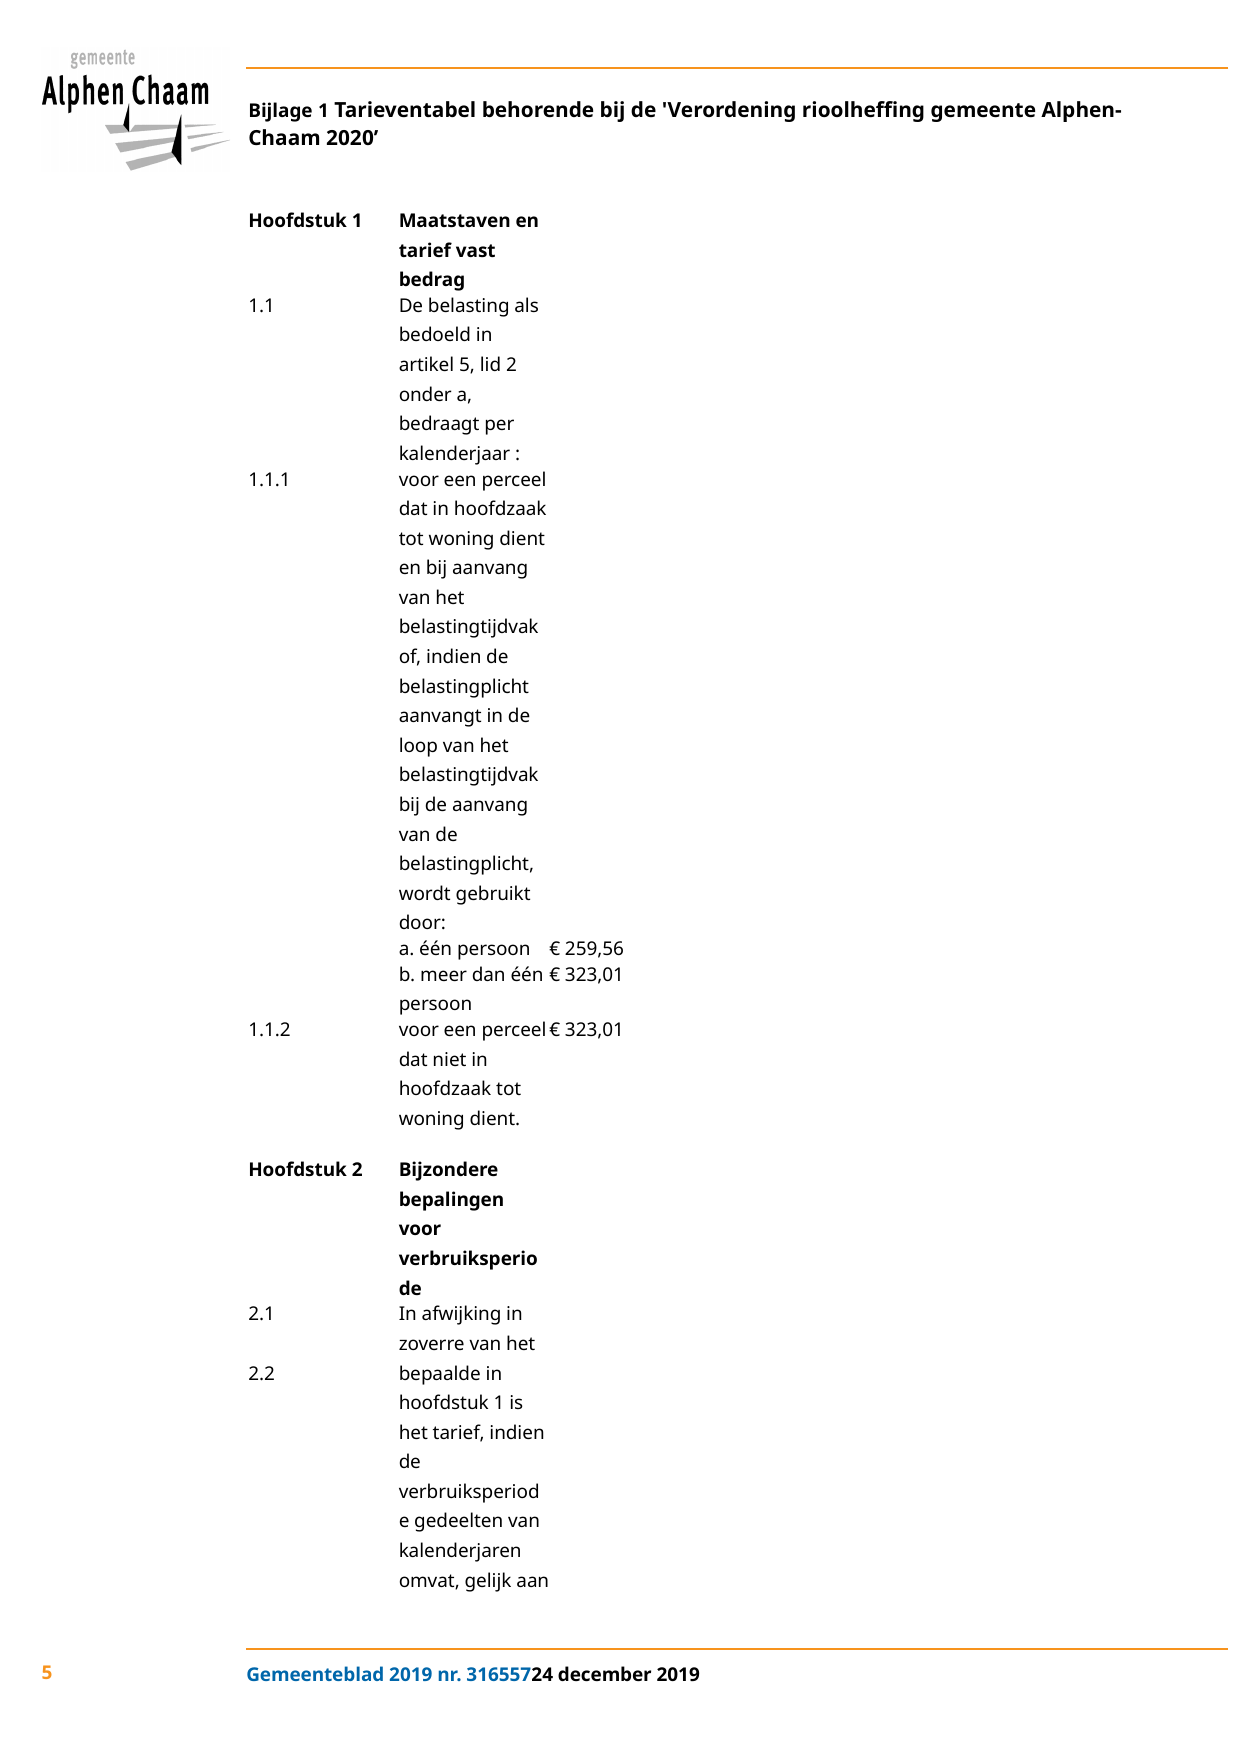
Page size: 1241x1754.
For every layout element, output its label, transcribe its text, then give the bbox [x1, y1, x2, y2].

table_cell [549, 1301, 700, 1592]
table_header [248, 181, 398, 207]
table_cell [549, 207, 700, 292]
table_cell a. één persoon [399, 935, 549, 961]
table_cell Bijzondere bepalingen voor verbruiksperiode [399, 1156, 549, 1301]
table_cell 2.1 2.2 [248, 1301, 398, 1592]
table_cell [549, 292, 700, 466]
table_cell [549, 1131, 700, 1156]
table_cell [549, 466, 700, 935]
table_cell [399, 1131, 549, 1156]
table_cell Hoofdstuk 1 [248, 207, 398, 292]
table_cell b. meer dan één persoon [399, 961, 549, 1016]
table_cell [248, 1131, 398, 1156]
table_header [399, 181, 549, 207]
text Bijlage 1 Tarieventabel behorende bij de 'Verordening rioolheffing gemeente Alphen-Chaam 2020’ [248, 95, 1152, 152]
table_cell € 323,01 [549, 961, 700, 1016]
table_cell 1.1.2 [248, 1016, 398, 1131]
table_cell [248, 935, 398, 961]
table_cell [549, 1156, 700, 1301]
table_cell 1.1.1 [248, 466, 398, 935]
table_cell € 259,56 [549, 935, 700, 961]
table_cell In afwijking in zoverre van het bepaalde in hoofdstuk 1 is het tarief, indien de verbruiksperiode gedeelten van kalenderjaren omvat, gelijk aan [399, 1301, 549, 1592]
table_cell 1.1 [248, 292, 398, 466]
table_cell voor een perceel dat in hoofdzaak tot woning dient en bij aanvang van het belastingtijdvak of, indien de belastingplicht aanvangt in de loop van het belastingtijdvak bij de aanvang van de belastingplicht, wordt gebruikt door: [399, 466, 549, 935]
table_cell Hoofdstuk 2 [248, 1156, 398, 1301]
table_cell [248, 961, 398, 1016]
table_cell Maatstaven en tarief vast bedrag [399, 207, 549, 292]
table_cell € 323,01 [549, 1016, 700, 1131]
table_cell De belasting als bedoeld in artikel 5, lid 2 onder a, bedraagt per kalenderjaar : [399, 292, 549, 466]
table_cell voor een perceel dat niet in hoofdzaak tot woning dient. [399, 1016, 549, 1131]
picture [41, 47, 231, 172]
